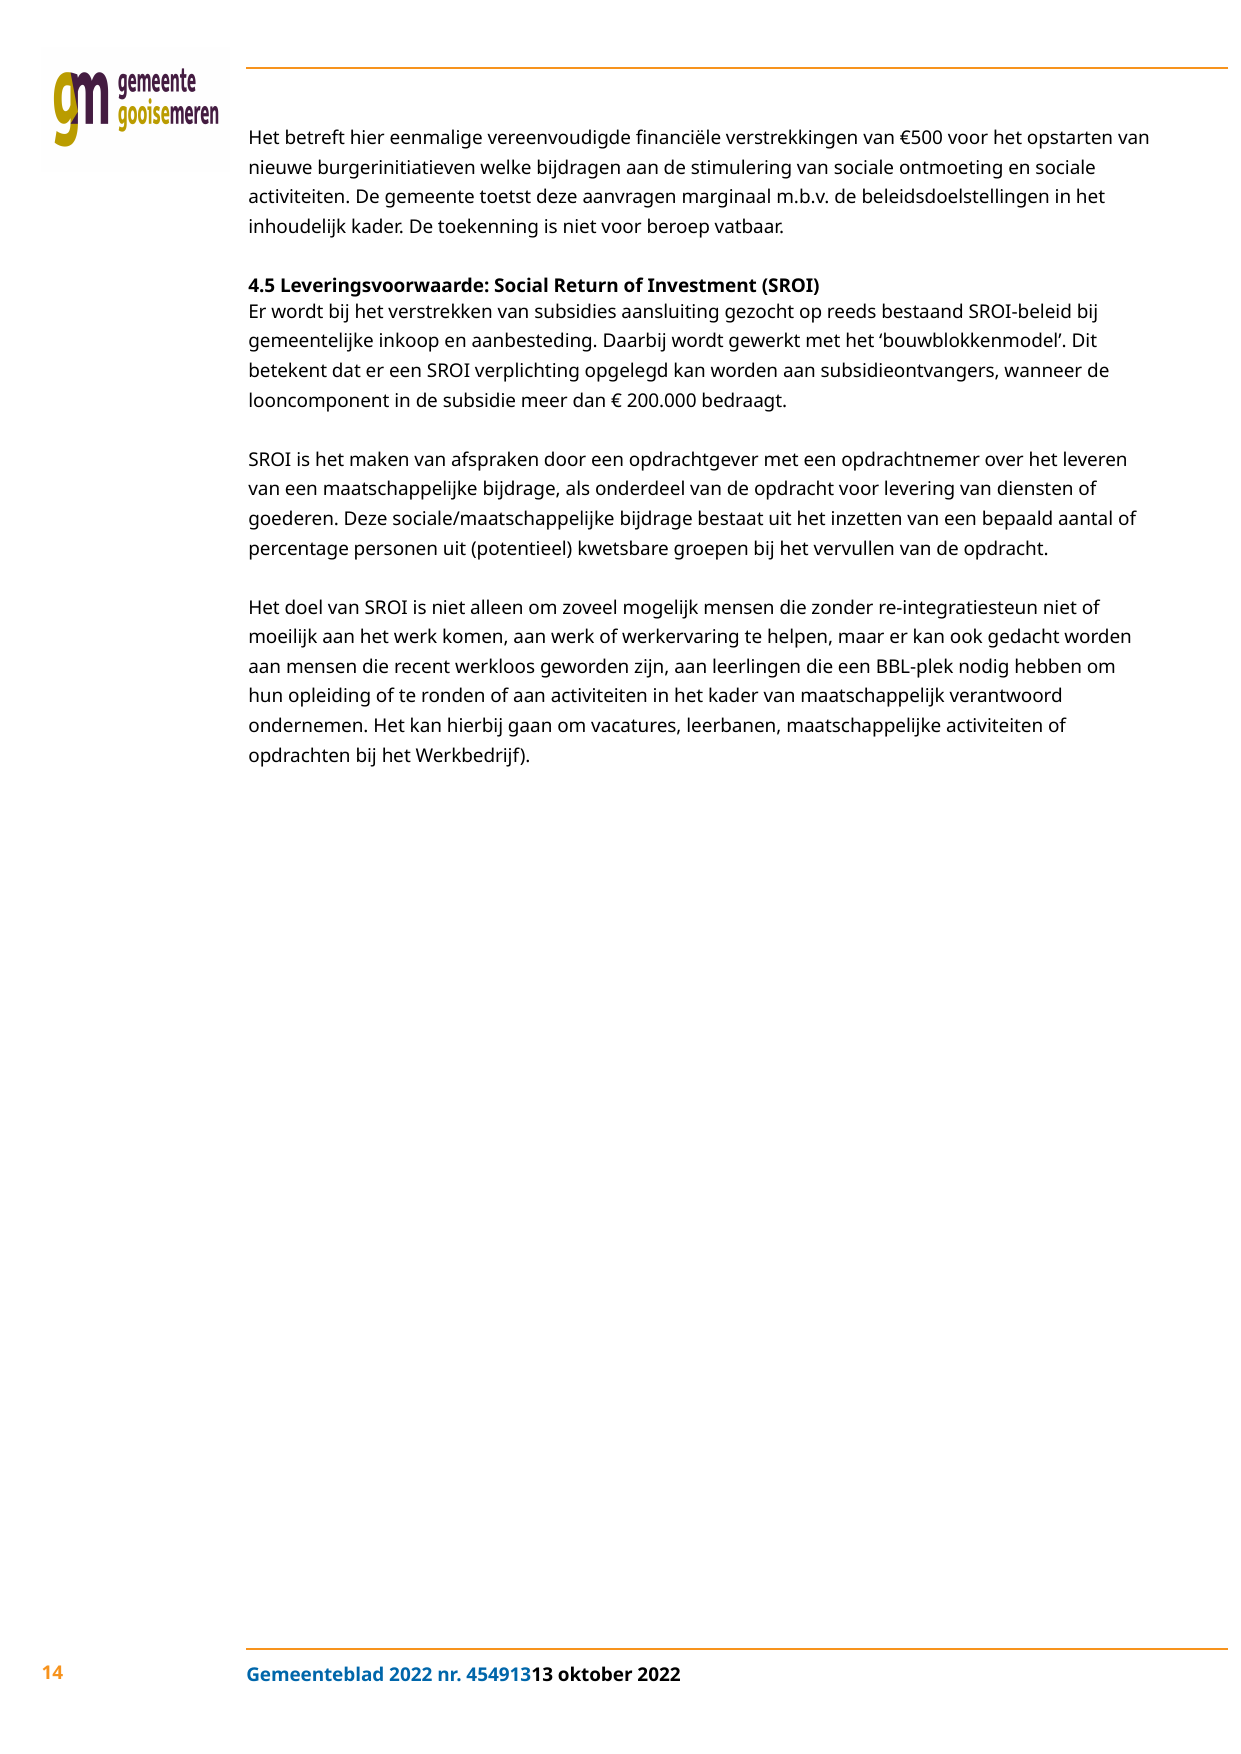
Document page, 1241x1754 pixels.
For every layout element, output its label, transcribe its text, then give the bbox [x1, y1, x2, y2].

text Het doel van SROI is niet alleen om zoveel mogelijk mensen die zonder re-integratiesteun niet of moeilijk aan het werk komen, aan werk of werkervaring te helpen, maar er kan ook gedacht worden aan mensen die recent werkloos geworden zijn, aan leerlingen die een BBL-plek nodig hebben om hun opleiding of te ronden of aan activiteiten in het kader van maatschappelijk verantwoord ondernemen. Het kan hierbij gaan om vacatures, leerbanen, maatschappelijke activiteiten of opdrachten bij het Werkbedrijf). [248, 594, 1152, 767]
text SROI is het maken van afspraken door een opdrachtgever met een opdrachtnemer over het leveren van een maatschappelijke bijdrage, als onderdeel van de opdracht voor levering van diensten of goederen. Deze sociale/maatschappelijke bijdrage bestaat uit het inzetten van een bepaald aantal of percentage personen uit (potentieel) kwetsbare groepen bij het vervullen van de opdracht. [248, 446, 1152, 560]
text Er wordt bij het verstrekken van subsidies aansluiting gezocht op reeds bestaand SROI-beleid bij gemeentelijke inkoop en aanbesteding. Daarbij wordt gewerkt met het ‘bouwblokkenmodel’. Dit betekent dat er een SROI verplichting opgelegd kan worden aan subsidieontvangers, wanneer de looncomponent in de subsidie meer dan € 200.000 bedraagt. [248, 298, 1152, 412]
text Het betreft hier eenmalige vereenvoudigde financiële verstrekkingen van €500 voor het opstarten van nieuwe burgerinitiatieven welke bijdragen aan de stimulering van sociale ontmoeting en sociale activiteiten. De gemeente toetst deze aanvragen marginaal m.b.v. de beleidsdoelstellingen in het inhoudelijk kader. De toekenning is niet voor beroep vatbaar. [248, 124, 1152, 239]
text 4.5 Leveringsvoorwaarde: Social Return of Investment (SROI) [248, 272, 1152, 298]
picture [41, 47, 231, 172]
